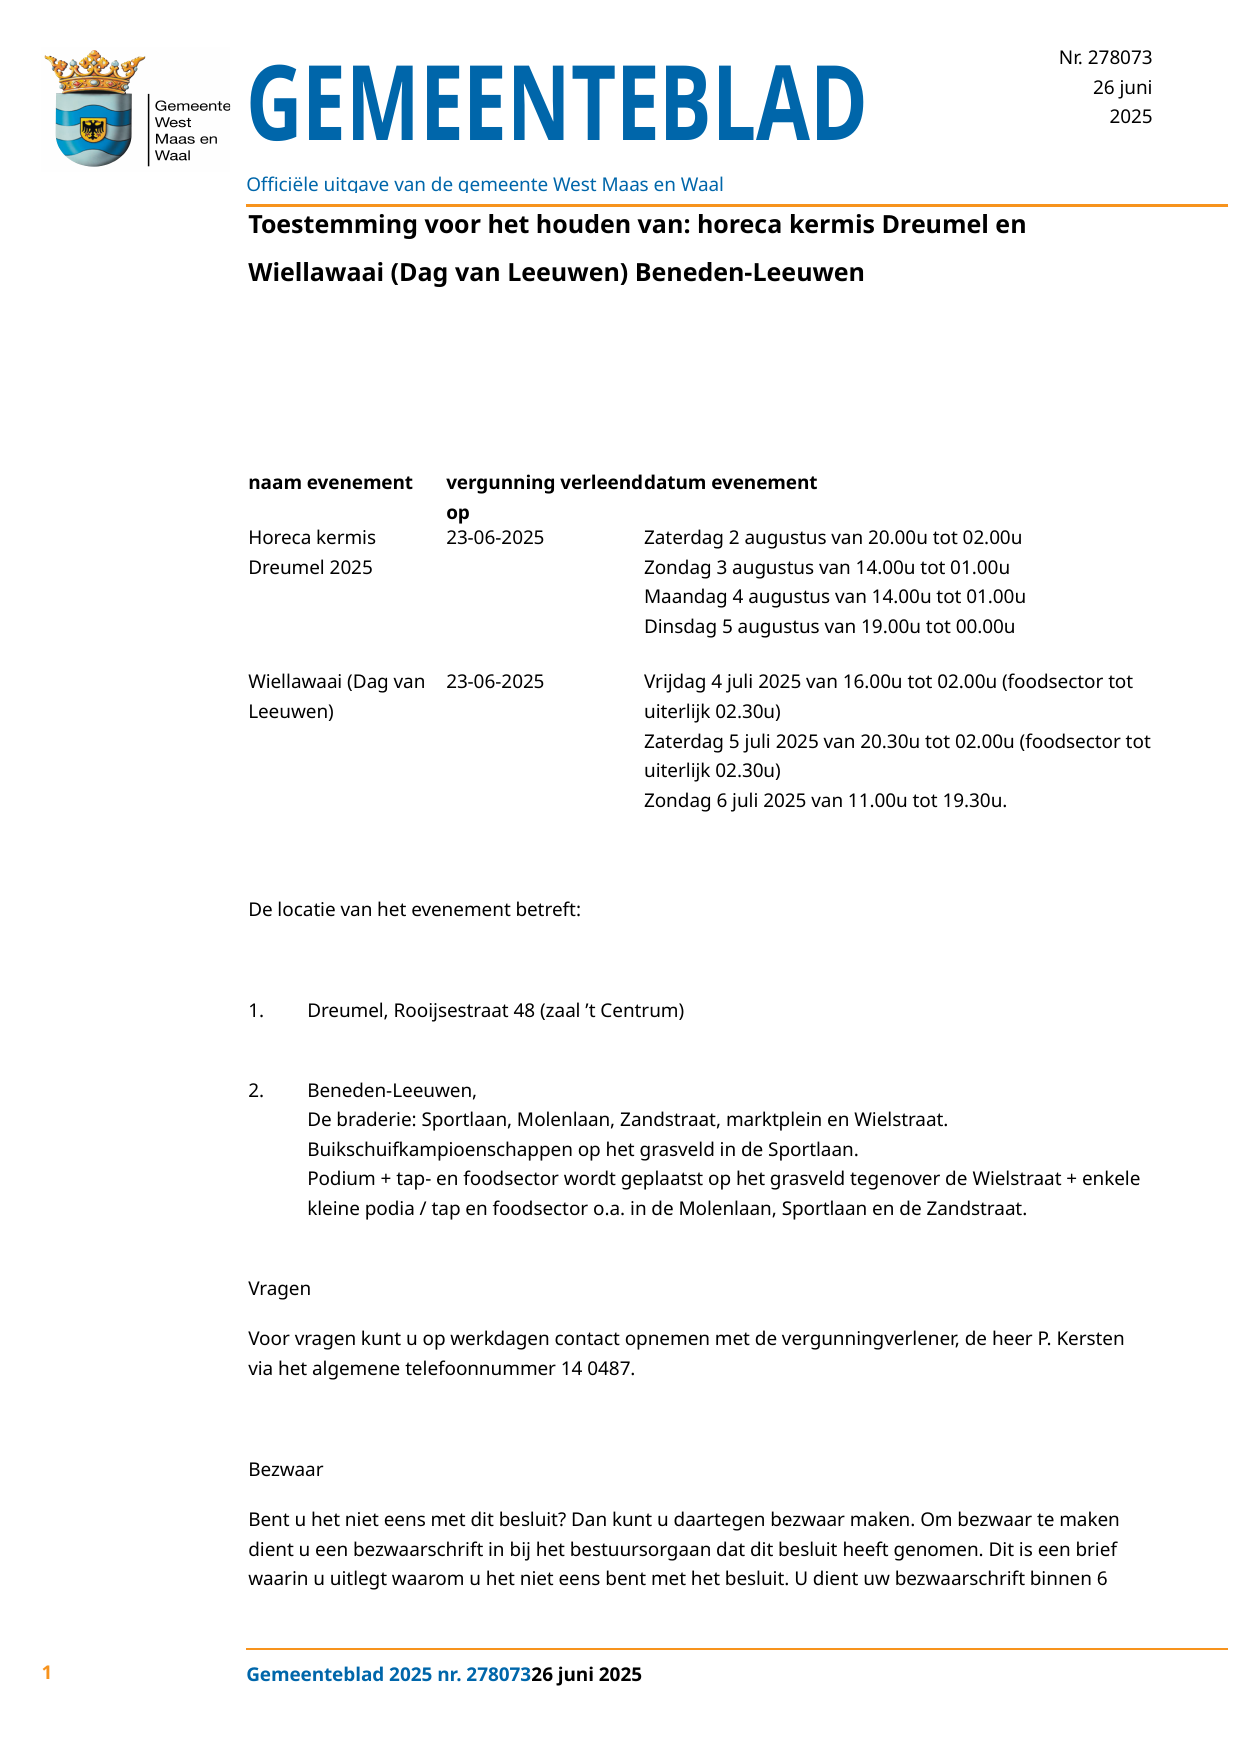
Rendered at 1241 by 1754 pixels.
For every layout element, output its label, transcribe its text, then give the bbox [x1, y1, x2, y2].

text Voor vragen kunt u op werkdagen contact opnemen met de vergunningverlener, de heer P. Kersten via het algemene telefoonnummer 14 0487. [248, 1326, 1152, 1381]
table_cell Vrijdag 4 juli 2025 van 16.00u tot 02.00u (foodsector tot uiterlijk 02.30u) Zaterdag 5 juli 2025 van 20.30u tot 02.00u (foodsector tot uiterlijk 02.30u) Zondag 6 juli 2025 van 11.00u tot 19.30u. [644, 669, 1152, 842]
table_cell Horeca kermis Dreumel 2025 [248, 525, 446, 669]
text Toestemming voor het houden van: horeca kermis Dreumel en Wiellawaai (Dag van Leeuwen) Beneden-Leeuwen [248, 207, 1152, 288]
table_cell Zaterdag 2 augustus van 20.00u tot 02.00u Zondag 3 augustus van 14.00u tot 01.00u Maandag 4 augustus van 14.00u tot 01.00u Dinsdag 5 augustus van 19.00u tot 00.00u [644, 525, 1152, 669]
picture [41, 47, 231, 172]
table_cell Wiellawaai (Dag van Leeuwen) [248, 669, 446, 842]
table_cell 23-06-2025 [446, 669, 644, 842]
table_header naam evenement [248, 469, 446, 524]
list Podium + tap- en foodsector wordt geplaatst op het grasveld tegenover de Wielstraat + enkele kleine podia / tap en foodsector o.a. in de Molenlaan, Sportlaan en de Zandstraat. [248, 1166, 1152, 1221]
table_header vergunning verleend op [446, 469, 644, 524]
text Bent u het niet eens met dit besluit? Dan kunt u daartegen bezwaar maken. Om bezwaar te maken dient u een bezwaarschrift in bij het bestuursorgaan dat dit besluit heeft genomen. Dit is een brief waarin u uitlegt waarom u het niet eens bent met het besluit. U dient uw bezwaarschrift binnen 6 [248, 1506, 1152, 1591]
text Vragen [248, 1275, 1152, 1301]
list Beneden-Leeuwen, [248, 1077, 1152, 1102]
text Bezwaar [248, 1456, 1152, 1482]
list Buikschuifkampioenschappen op het grasveld in de Sportlaan. [248, 1136, 1152, 1162]
table_header datum evenement [644, 469, 1152, 524]
list Dreumel, Rooijsestraat 48 (zaal ’t Centrum) [248, 997, 1152, 1022]
list De braderie: Sportlaan, Molenlaan, Zandstraat, marktplein en Wielstraat. [248, 1106, 1152, 1132]
text De locatie van het evenement betreft: [248, 896, 1152, 922]
table_cell 23-06-2025 [446, 525, 644, 669]
